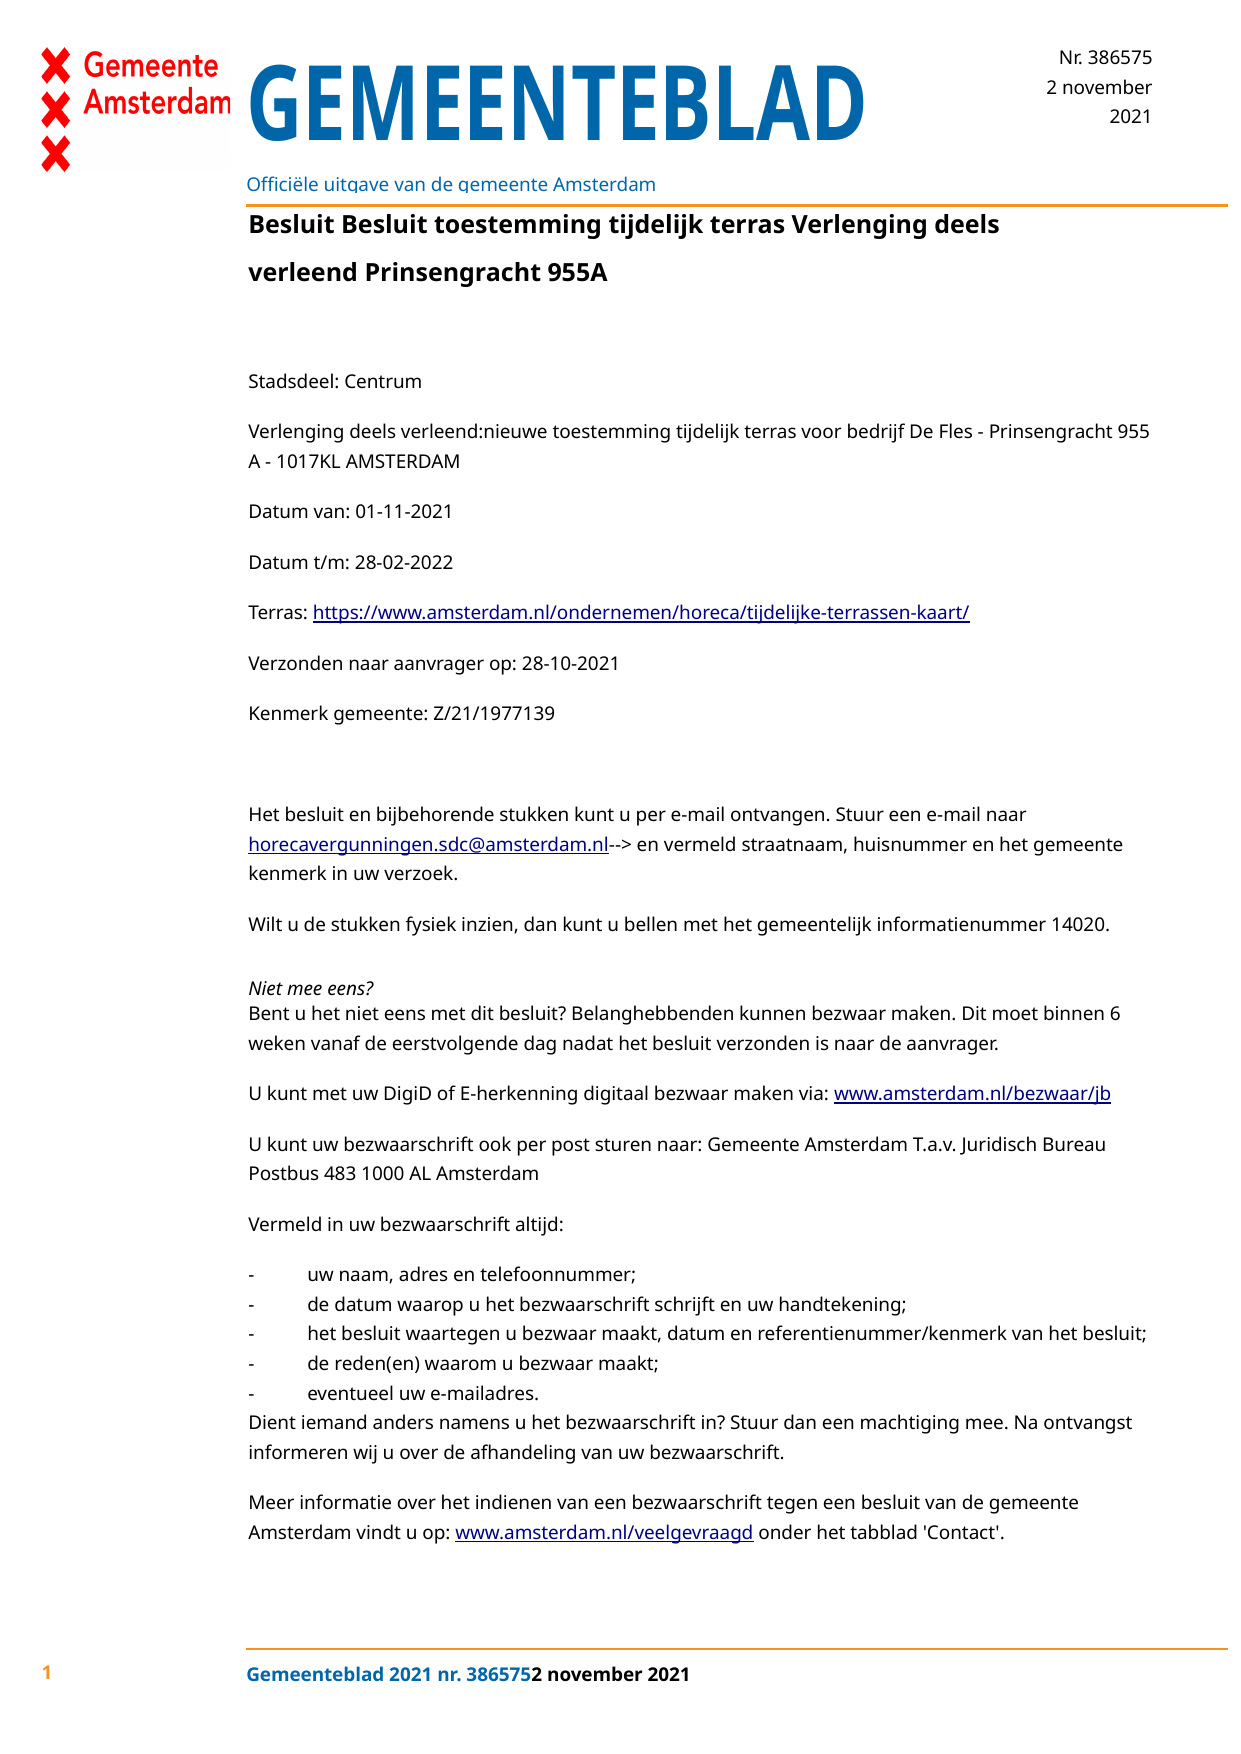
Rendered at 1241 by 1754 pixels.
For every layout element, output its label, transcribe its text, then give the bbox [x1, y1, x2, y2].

text Niet mee eens? [248, 975, 1152, 1001]
picture [41, 47, 231, 172]
text Terras: https://www.amsterdam.nl/ondernemen/horeca/tijdelijke-terrassen-kaart/ [248, 599, 1152, 625]
text Verzonden naar aanvrager op: 28-10-2021 [248, 650, 1152, 676]
text Stadsdeel: Centrum [248, 368, 1152, 394]
text Vermeld in uw bezwaarschrift altijd: [248, 1211, 1152, 1237]
list eventueel uw e-mailadres. [248, 1380, 1152, 1405]
text Besluit Besluit toestemming tijdelijk terras Verlenging deels verleend Prinsengracht 955A [248, 207, 1152, 288]
list de reden(en) waarom u bezwaar maakt; [248, 1350, 1152, 1376]
text Meer informatie over het indienen van een bezwaarschrift tegen een besluit van de gemeente Amsterdam vindt u op: www.amsterdam.nl/veelgevraagd onder het tabblad 'Contact'. [248, 1489, 1152, 1544]
text Bent u het niet eens met dit besluit? Belanghebbenden kunnen bezwaar maken. Dit moet binnen 6 weken vanaf de eerstvolgende dag nadat het besluit verzonden is naar de aanvrager. [248, 1001, 1152, 1056]
list het besluit waartegen u bezwaar maakt, datum en referentienummer/kenmerk van het besluit; [248, 1321, 1152, 1346]
text Wilt u de stukken fysiek inzien, dan kunt u bellen met het gemeentelijk informatienummer 14020. [248, 911, 1152, 937]
text U kunt uw bezwaarschrift ook per post sturen naar: Gemeente Amsterdam T.a.v. Juridisch Bureau Postbus 483 1000 AL Amsterdam [248, 1131, 1152, 1186]
text Het besluit en bijbehorende stukken kunt u per e-mail ontvangen. Stuur een e-mail naar horecavergunningen.sdc@amsterdam.nl--> en vermeld straatnaam, huisnummer en het gemeente kenmerk in uw verzoek. [248, 801, 1152, 886]
text Kenmerk gemeente: Z/21/1977139 [248, 700, 1152, 726]
text Dient iemand anders namens u het bezwaarschrift in? Stuur dan een machtiging mee. Na ontvangst informeren wij u over de afhandeling van uw bezwaarschrift. [248, 1409, 1152, 1464]
text U kunt met uw DigiD of E-herkenning digitaal bezwaar maken via: www.amsterdam.nl/bezwaar/jb [248, 1081, 1152, 1106]
list uw naam, adres en telefoonnummer; [248, 1261, 1152, 1287]
text Datum t/m: 28-02-2022 [248, 549, 1152, 575]
text Verlenging deels verleend:nieuwe toestemming tijdelijk terras voor bedrijf De Fles - Prinsengracht 955 A - 1017KL AMSTERDAM [248, 419, 1152, 474]
text Datum van: 01-11-2021 [248, 499, 1152, 524]
list de datum waarop u het bezwaarschrift schrijft en uw handtekening; [248, 1291, 1152, 1317]
